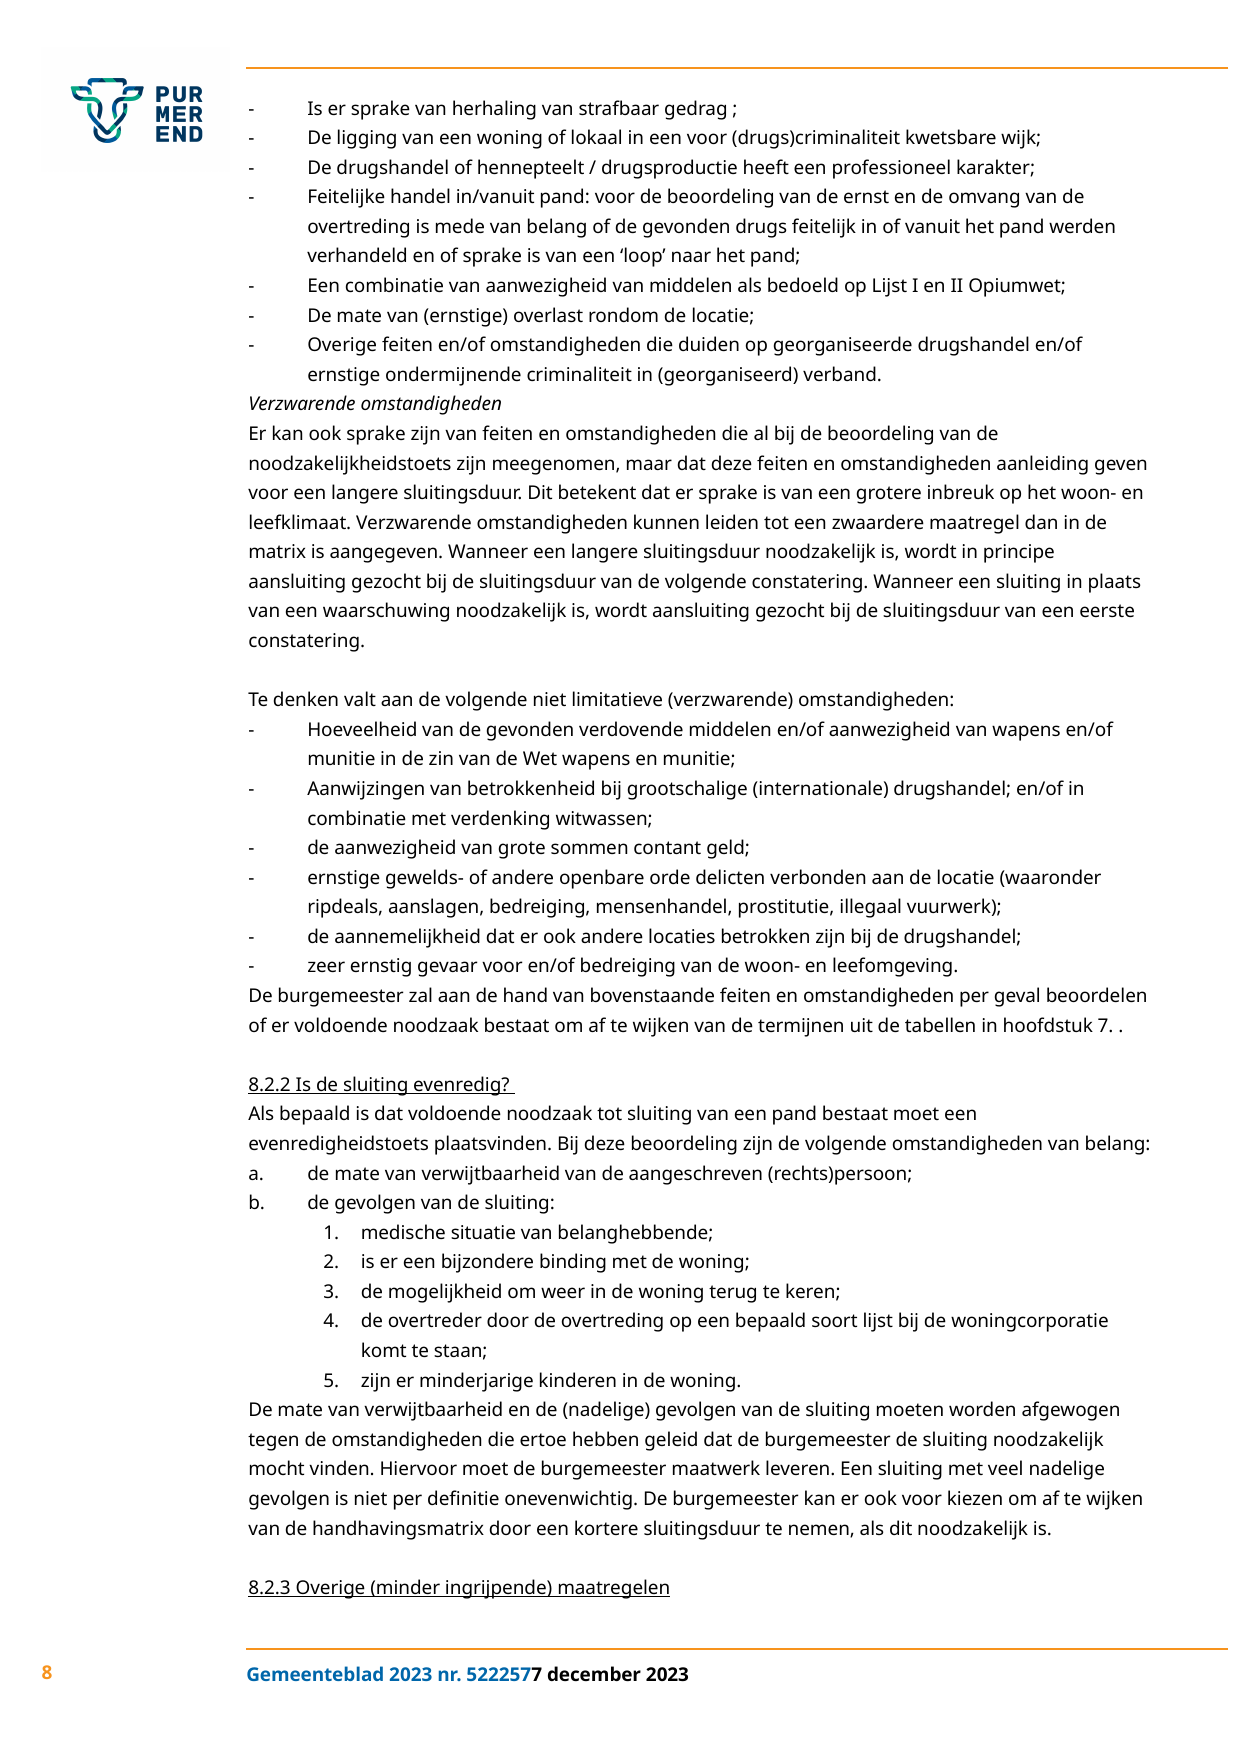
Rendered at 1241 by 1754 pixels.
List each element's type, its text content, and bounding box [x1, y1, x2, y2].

list de mogelijkheid om weer in de woning terug te keren; [323, 1278, 1152, 1304]
text De mate van verwijtbaarheid en de (nadelige) gevolgen van de sluiting moeten worden afgewogen tegen de omstandigheden die ertoe hebben geleid dat de burgemeester de sluiting noodzakelijk mocht vinden. Hiervoor moet de burgemeester maatwerk leveren. Een sluiting met veel nadelige gevolgen is niet per definitie onevenwichtig. De burgemeester kan er ook voor kiezen om af te wijken van de handhavingsmatrix door een kortere sluitingsduur te nemen, als dit noodzakelijk is. [248, 1396, 1152, 1541]
list ernstige gewelds- of andere openbare orde delicten verbonden aan de locatie (waaronder ripdeals, aanslagen, bedreiging, mensenhandel, prostitutie, illegaal vuurwerk); [248, 864, 1152, 919]
list medische situatie van belanghebbende; [323, 1219, 1152, 1245]
list Is er sprake van herhaling van strafbaar gedrag ; [248, 95, 1152, 121]
list De mate van (ernstige) overlast rondom de locatie; [248, 302, 1152, 328]
text 8.2.3 Overige (minder ingrijpende) maatregelen [248, 1574, 1152, 1600]
list de aannemelijkheid dat er ook andere locaties betrokken zijn bij de drugshandel; [248, 923, 1152, 949]
list de overtreder door de overtreding op een bepaald soort lijst bij de woningcorporatie komt te staan; [323, 1308, 1152, 1363]
list Een combinatie van aanwezigheid van middelen als bedoeld op Lijst I en II Opiumwet; [248, 272, 1152, 298]
picture [41, 47, 231, 172]
text 8.2.2 Is de sluiting evenredig? [248, 1071, 1152, 1097]
text Als bepaald is dat voldoende noodzaak tot sluiting van een pand bestaat moet een evenredigheidstoets plaatsvinden. Bij deze beoordeling zijn de volgende omstandigheden van belang: [248, 1101, 1152, 1156]
list De drugshandel of hennepteelt / drugsproductie heeft een professioneel karakter; [248, 154, 1152, 180]
list is er een bijzondere binding met de woning; [323, 1248, 1152, 1274]
list de aanwezigheid van grote sommen contant geld; [248, 834, 1152, 860]
list zijn er minderjarige kinderen in de woning. [323, 1367, 1152, 1393]
list Feitelijke handel in/vanuit pand: voor de beoordeling van de ernst en de omvang van de overtreding is mede van belang of de gevonden drugs feitelijk in of vanuit het pand werden verhandeld en of sprake is van een ‘loop’ naar het pand; [248, 183, 1152, 268]
text Te denken valt aan de volgende niet limitatieve (verzwarende) omstandigheden: [248, 686, 1152, 712]
text De burgemeester zal aan de hand van bovenstaande feiten en omstandigheden per geval beoordelen of er voldoende noodzaak bestaat om af te wijken van de termijnen uit de tabellen in hoofdstuk 7. . [248, 982, 1152, 1038]
list de mate van verwijtbaarheid van de aangeschreven (rechts)persoon; [248, 1160, 1152, 1186]
list Overige feiten en/of omstandigheden die duiden op georganiseerde drugshandel en/of ernstige ondermijnende criminaliteit in (georganiseerd) verband. [248, 331, 1152, 387]
list de gevolgen van de sluiting: [248, 1189, 1152, 1215]
text Er kan ook sprake zijn van feiten en omstandigheden die al bij de beoordeling van de noodzakelijkheidstoets zijn meegenomen, maar dat deze feiten en omstandigheden aanleiding geven voor een langere sluitingsduur. Dit betekent dat er sprake is van een grotere inbreuk op het woon- en leefklimaat. Verzwarende omstandigheden kunnen leiden tot een zwaardere maatregel dan in de matrix is aangegeven. Wanneer een langere sluitingsduur noodzakelijk is, wordt in principe aansluiting gezocht bij de sluitingsduur van de volgende constatering. Wanneer een sluiting in plaats van een waarschuwing noodzakelijk is, wordt aansluiting gezocht bij de sluitingsduur van een eerste constatering. [248, 420, 1152, 653]
text Verzwarende omstandigheden [248, 391, 1152, 416]
list De ligging van een woning of lokaal in een voor (drugs)criminaliteit kwetsbare wijk; [248, 124, 1152, 150]
list Aanwijzingen van betrokkenheid bij grootschalige (internationale) drugshandel; en/of in combinatie met verdenking witwassen; [248, 775, 1152, 831]
list Hoeveelheid van de gevonden verdovende middelen en/of aanwezigheid van wapens en/of munitie in de zin van de Wet wapens en munitie; [248, 716, 1152, 771]
list zeer ernstig gevaar voor en/of bedreiging van de woon- en leefomgeving. [248, 953, 1152, 978]
